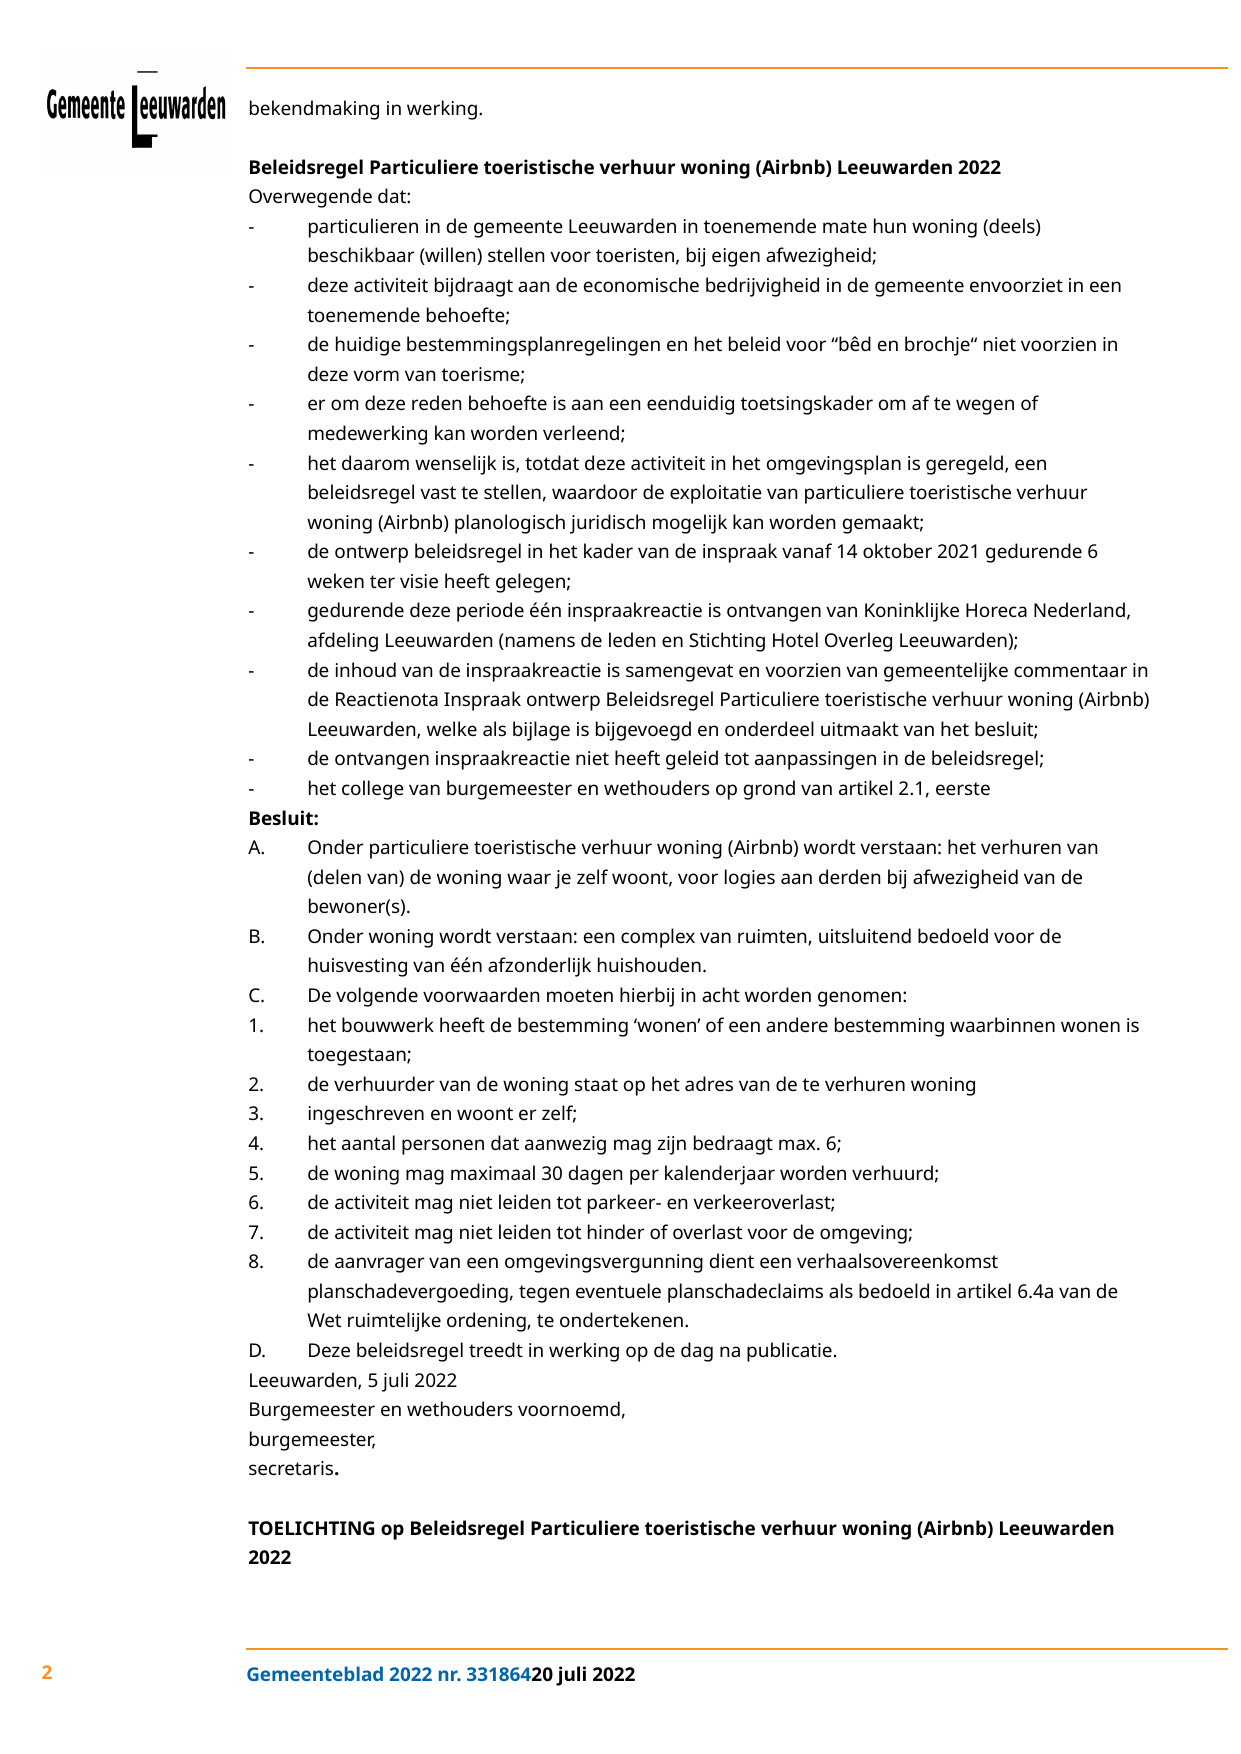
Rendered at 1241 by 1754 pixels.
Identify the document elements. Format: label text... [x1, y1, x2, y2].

picture [41, 47, 231, 172]
text bekendmaking in werking. [248, 95, 1152, 121]
list Deze beleidsregel treedt in werking op de dag na publicatie. [248, 1337, 1152, 1363]
list de woning mag maximaal 30 dagen per kalenderjaar worden verhuurd; [248, 1160, 1152, 1186]
list Onder particuliere toeristische verhuur woning (Airbnb) wordt verstaan: het verhuren van (delen van) de woning waar je zelf woont, voor logies aan derden bij afwezigheid van de bewoner(s). [248, 834, 1152, 919]
list de verhuurder van de woning staat op het adres van de te verhuren woning [248, 1071, 1152, 1097]
text Besluit: [248, 805, 1152, 831]
text Beleidsregel Particuliere toeristische verhuur woning (Airbnb) Leeuwarden 2022 [248, 154, 1152, 180]
list de ontvangen inspraakreactie niet heeft geleid tot aanpassingen in de beleidsregel; [248, 746, 1152, 771]
list de activiteit mag niet leiden tot parkeer- en verkeeroverlast; [248, 1189, 1152, 1215]
text Overwegende dat: [248, 183, 1152, 209]
text Leeuwarden, 5 juli 2022 [248, 1367, 1152, 1393]
list er om deze reden behoefte is aan een eenduidig toetsingskader om af te wegen of medewerking kan worden verleend; [248, 391, 1152, 446]
list de aanvrager van een omgevingsvergunning dient een verhaalsovereenkomst planschadevergoeding, tegen eventuele planschadeclaims als bedoeld in artikel 6.4a van de Wet ruimtelijke ordening, te ondertekenen. [248, 1248, 1152, 1333]
text burgemeester, [248, 1426, 1152, 1452]
list De volgende voorwaarden moeten hierbij in acht worden genomen: [248, 982, 1152, 1008]
list de activiteit mag niet leiden tot hinder of overlast voor de omgeving; [248, 1219, 1152, 1245]
list de huidige bestemmingsplanregelingen en het beleid voor “bêd en brochje“ niet voorzien in deze vorm van toerisme; [248, 331, 1152, 387]
text TOELICHTING op Beleidsregel Particuliere toeristische verhuur woning (Airbnb) Leeuwarden 2022 [248, 1515, 1152, 1570]
list het college van burgemeester en wethouders op grond van artikel 2.1, eerste [248, 775, 1152, 801]
text Burgemeester en wethouders voornoemd, [248, 1396, 1152, 1422]
list deze activiteit bijdraagt aan de economische bedrijvigheid in de gemeente envoorziet in een toenemende behoefte; [248, 272, 1152, 328]
list ingeschreven en woont er zelf; [248, 1101, 1152, 1126]
list het daarom wenselijk is, totdat deze activiteit in het omgevingsplan is geregeld, een beleidsregel vast te stellen, waardoor de exploitatie van particuliere toeristische verhuur woning (Airbnb) planologisch juridisch mogelijk kan worden gemaakt; [248, 450, 1152, 535]
list particulieren in de gemeente Leeuwarden in toenemende mate hun woning (deels) beschikbaar (willen) stellen voor toeristen, bij eigen afwezigheid; [248, 213, 1152, 268]
text secretaris. [248, 1456, 1152, 1481]
list de inhoud van de inspraakreactie is samengevat en voorzien van gemeentelijke commentaar in de Reactienota Inspraak ontwerp Beleidsregel Particuliere toeristische verhuur woning (Airbnb) Leeuwarden, welke als bijlage is bijgevoegd en onderdeel uitmaakt van het besluit; [248, 657, 1152, 742]
list het aantal personen dat aanwezig mag zijn bedraagt max. 6; [248, 1130, 1152, 1156]
list het bouwwerk heeft de bestemming ‘wonen’ of een andere bestemming waarbinnen wonen is toegestaan; [248, 1012, 1152, 1067]
list de ontwerp beleidsregel in het kader van de inspraak vanaf 14 oktober 2021 gedurende 6 weken ter visie heeft gelegen; [248, 538, 1152, 594]
list gedurende deze periode één inspraakreactie is ontvangen van Koninklijke Horeca Nederland, afdeling Leeuwarden (namens de leden en Stichting Hotel Overleg Leeuwarden); [248, 598, 1152, 653]
list Onder woning wordt verstaan: een complex van ruimten, uitsluitend bedoeld voor de huisvesting van één afzonderlijk huishouden. [248, 923, 1152, 978]
